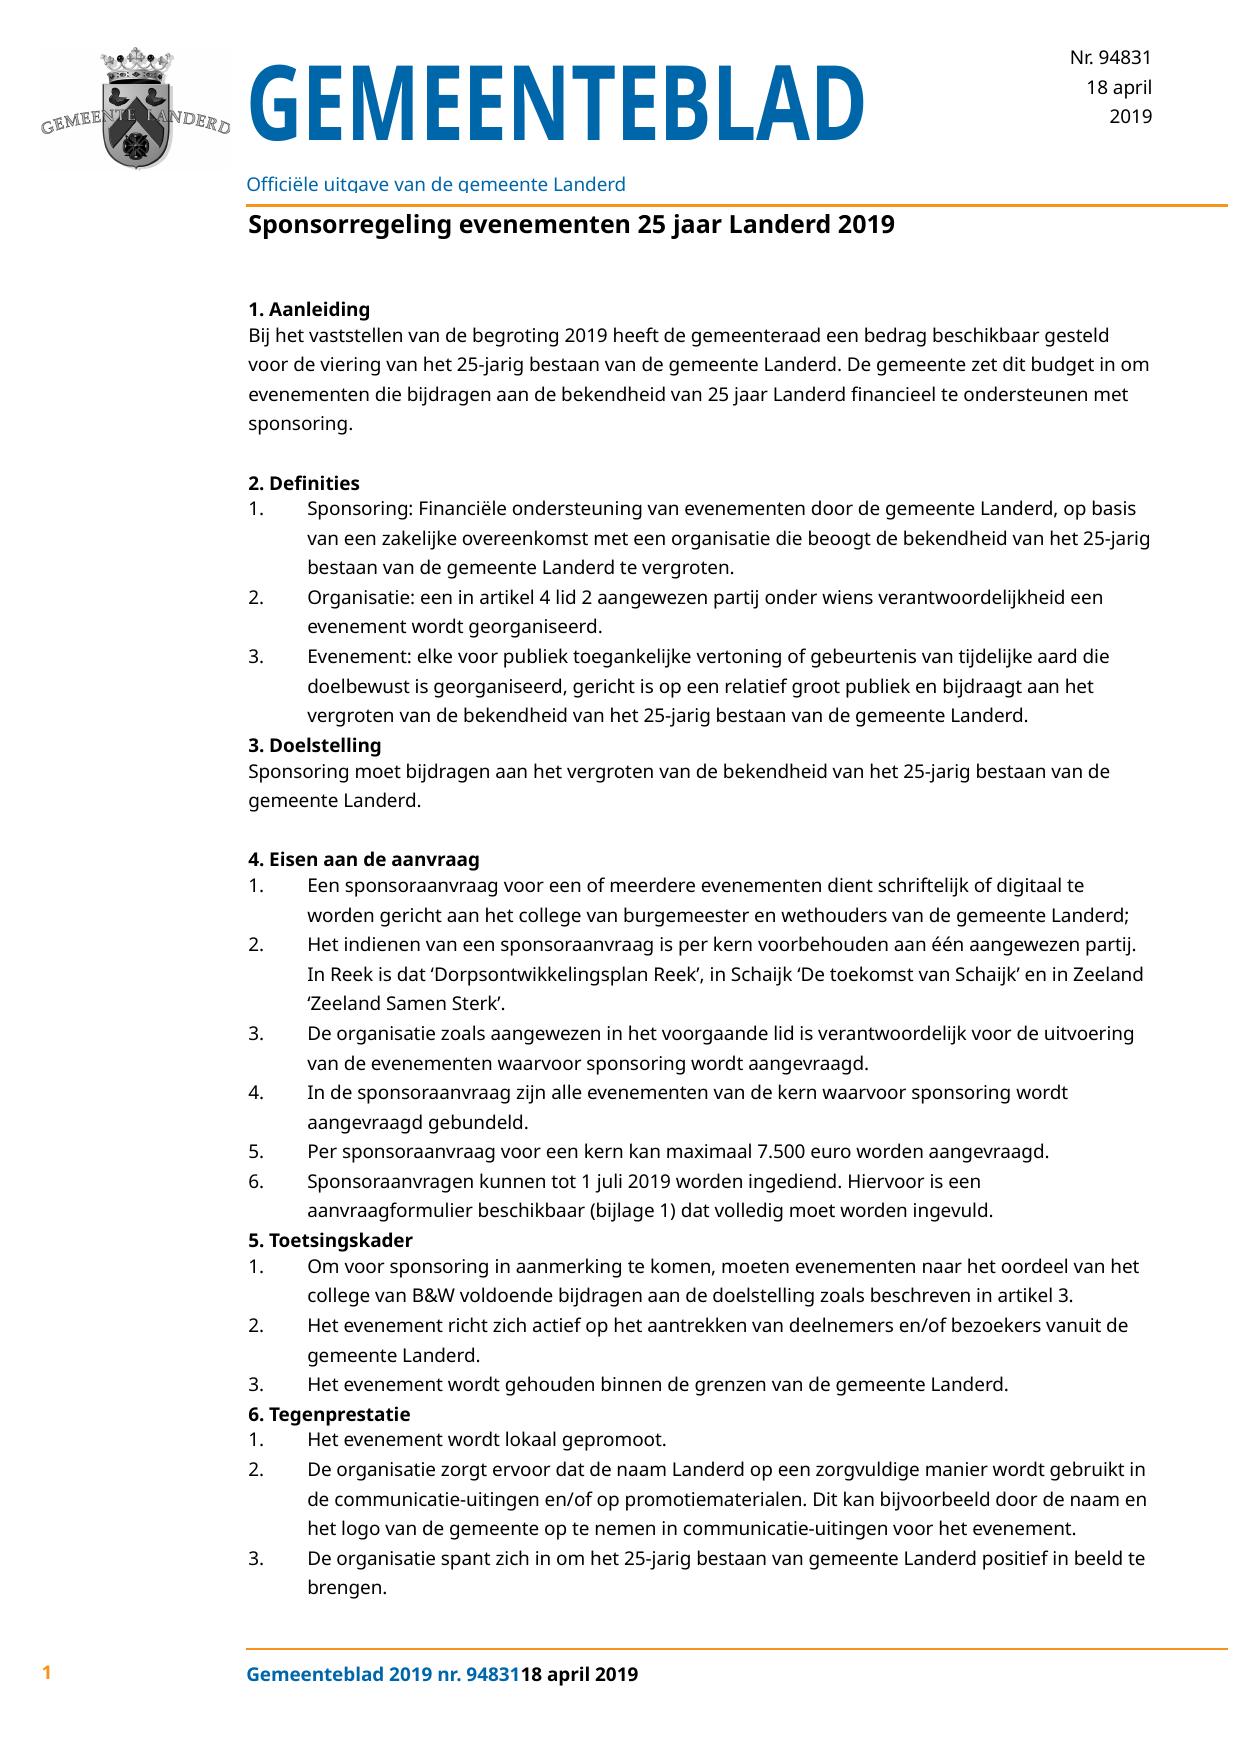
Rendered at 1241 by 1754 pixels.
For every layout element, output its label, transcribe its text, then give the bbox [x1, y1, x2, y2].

list Het evenement richt zich actief op het aantrekken van deelnemers en/of bezoekers vanuit de gemeente Landerd. [248, 1312, 1152, 1367]
text 6. Tegenprestatie [248, 1401, 1152, 1427]
list Per sponsoraanvraag voor een kern kan maximaal 7.500 euro worden aangevraagd. [248, 1138, 1152, 1164]
list De organisatie zorgt ervoor dat de naam Landerd op een zorgvuldige manier wordt gebruikt in de communicatie-uitingen en/of op promotiematerialen. Dit kan bijvoorbeeld door de naam en het logo van de gemeente op te nemen in communicatie-uitingen voor het evenement. [248, 1456, 1152, 1541]
text Sponsorregeling evenementen 25 jaar Landerd 2019 [248, 207, 1152, 241]
picture [41, 47, 231, 172]
list In de sponsoraanvraag zijn alle evenementen van de kern waarvoor sponsoring wordt aangevraagd gebundeld. [248, 1079, 1152, 1135]
list Organisatie: een in artikel 4 lid 2 aangewezen partij onder wiens verantwoordelijkheid een evenement wordt georganiseerd. [248, 584, 1152, 639]
text 2. Definities [248, 470, 1152, 495]
list De organisatie zoals aangewezen in het voorgaande lid is verantwoordelijk voor de uitvoering van de evenementen waarvoor sponsoring wordt aangevraagd. [248, 1020, 1152, 1076]
text 1. Aanleiding [248, 296, 1152, 322]
list Het evenement wordt lokaal gepromoot. [248, 1427, 1152, 1452]
text 5. Toetsingskader [248, 1227, 1152, 1253]
list Het indienen van een sponsoraanvraag is per kern voorbehouden aan één aangewezen partij. In Reek is dat ‘Dorpsontwikkelingsplan Reek’, in Schaijk ‘De toekomst van Schaijk’ en in Zeeland ‘Zeeland Samen Sterk’. [248, 931, 1152, 1016]
list Sponsoring: Financiële ondersteuning van evenementen door de gemeente Landerd, op basis van een zakelijke overeenkomst met een organisatie die beoogt de bekendheid van het 25-jarig bestaan van de gemeente Landerd te vergroten. [248, 495, 1152, 580]
list Om voor sponsoring in aanmerking te komen, moeten evenementen naar het oordeel van het college van B&W voldoende bijdragen aan de doelstelling zoals beschreven in artikel 3. [248, 1253, 1152, 1308]
text 4. Eisen aan de aanvraag [248, 847, 1152, 872]
text Sponsoring moet bijdragen aan het vergroten van de bekendheid van het 25-jarig bestaan van de gemeente Landerd. [248, 758, 1152, 813]
list Sponsoraanvragen kunnen tot 1 juli 2019 worden ingediend. Hiervoor is een aanvraagformulier beschikbaar (bijlage 1) dat volledig moet worden ingevuld. [248, 1168, 1152, 1223]
list Het evenement wordt gehouden binnen de grenzen van de gemeente Landerd. [248, 1371, 1152, 1397]
text Bij het vaststellen van de begroting 2019 heeft de gemeenteraad een bedrag beschikbaar gesteld voor de viering van het 25-jarig bestaan van de gemeente Landerd. De gemeente zet dit budget in om evenementen die bijdragen aan de bekendheid van 25 jaar Landerd financieel te ondersteunen met sponsoring. [248, 322, 1152, 436]
text 3. Doelstelling [248, 732, 1152, 758]
list Een sponsoraanvraag voor een of meerdere evenementen dient schriftelijk of digitaal te worden gericht aan het college van burgemeester en wethouders van de gemeente Landerd; [248, 872, 1152, 928]
list De organisatie spant zich in om het 25-jarig bestaan van gemeente Landerd positief in beeld te brengen. [248, 1545, 1152, 1600]
list Evenement: elke voor publiek toegankelijke vertoning of gebeurtenis van tijdelijke aard die doelbewust is georganiseerd, gericht is op een relatief groot publiek en bijdraagt aan het vergroten van de bekendheid van het 25-jarig bestaan van de gemeente Landerd. [248, 643, 1152, 728]
